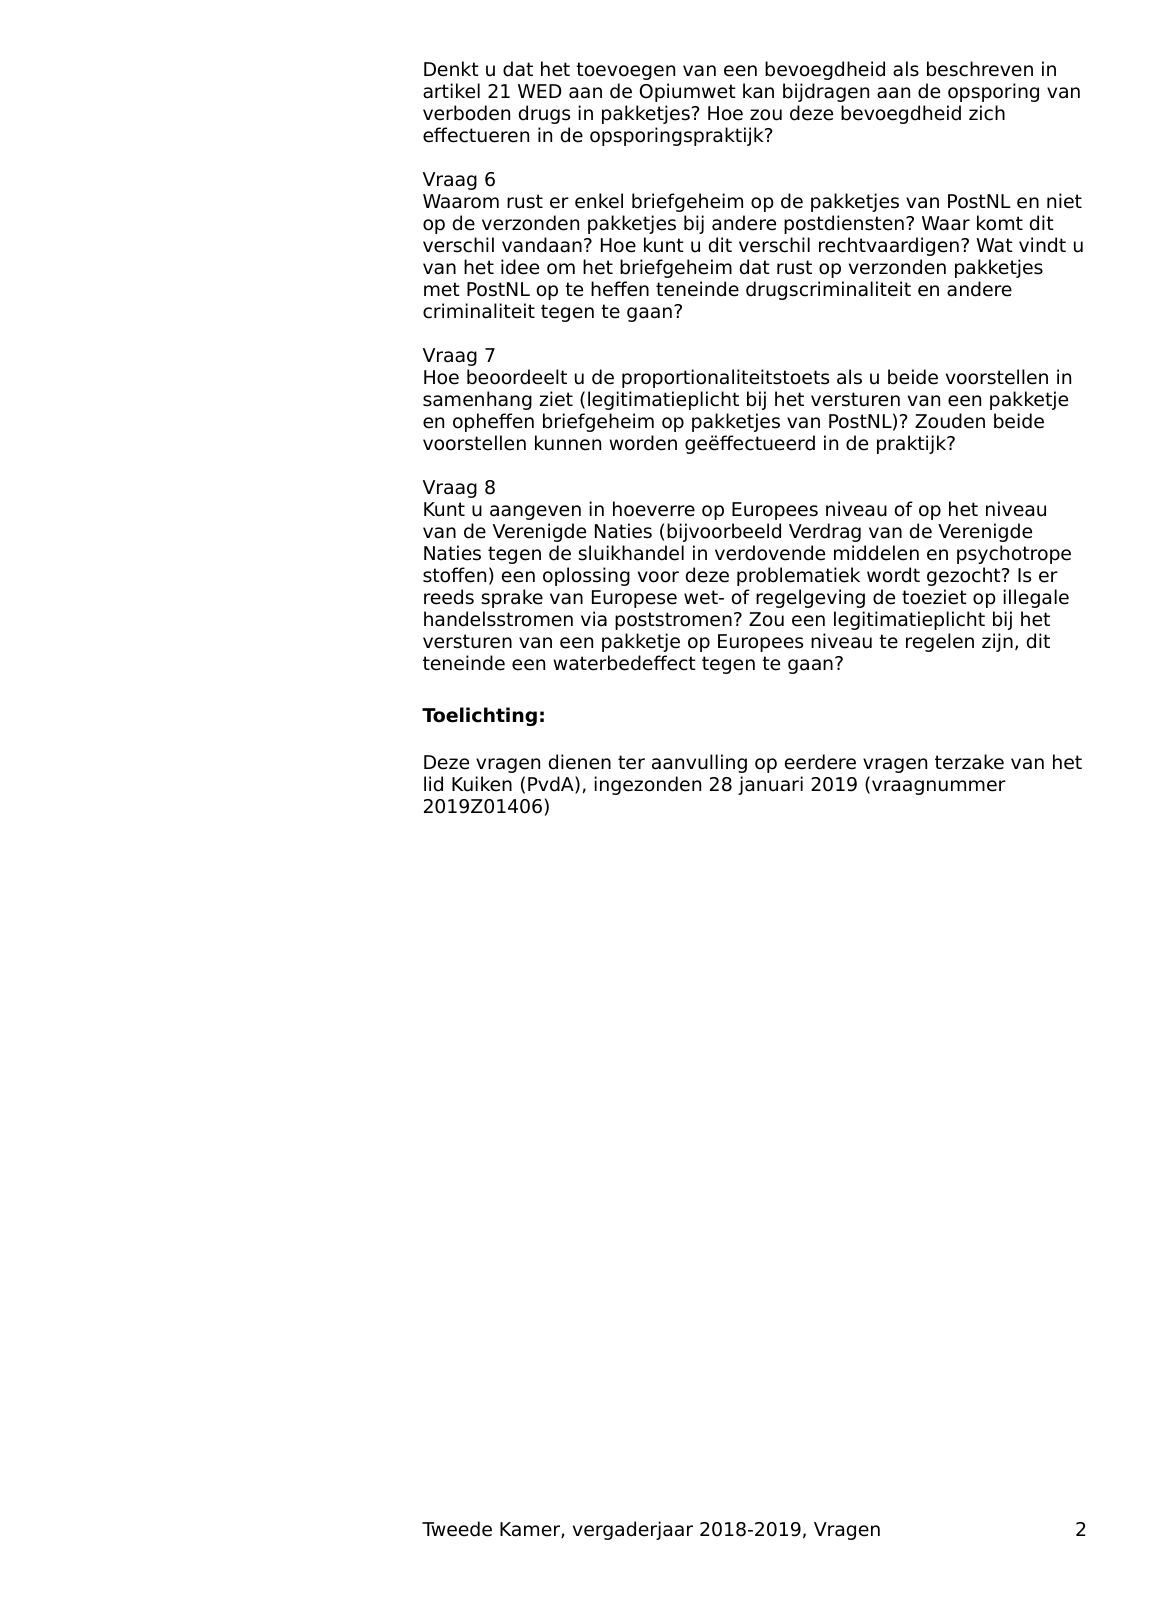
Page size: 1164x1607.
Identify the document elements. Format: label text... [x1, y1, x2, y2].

text Denkt u dat het toevoegen van een bevoegdheid als beschreven in artikel 21 WED aan de Opiumwet kan bijdragen aan de opsporing van verboden drugs in pakketjes? Hoe zou deze bevoegdheid zich effectueren in de opsporingspraktijk? [422, 59, 1087, 147]
text Kunt u aangeven in hoeverre op Europees niveau of op het niveau van de Verenigde Naties (bijvoorbeeld Verdrag van de Verenigde Naties tegen de sluikhandel in verdovende middelen en psychotrope stoffen) een oplossing voor deze problematiek wordt gezocht? Is er reeds sprake van Europese wet- of regelgeving de toeziet op illegale handelsstromen via poststromen? Zou een legitimatieplicht bij het versturen van een pakketje op Europees niveau te regelen zijn, dit teneinde een waterbedeffect tegen te gaan? [422, 499, 1087, 675]
text Hoe beoordeelt u de proportionaliteitstoets als u beide voorstellen in samenhang ziet (legitimatieplicht bij het versturen van een pakketje en opheffen briefgeheim op pakketjes van PostNL)? Zouden beide voorstellen kunnen worden geëffectueerd in de praktijk? [422, 367, 1087, 455]
text Vraag 6 [422, 169, 1087, 191]
text Vraag 8 [422, 477, 1087, 499]
text Deze vragen dienen ter aanvulling op eerdere vragen terzake van het lid Kuiken (PvdA), ingezonden 28 januari 2019 (vraagnummer 2019Z01406) [422, 752, 1087, 818]
text Vraag 7 [422, 345, 1087, 367]
text Waarom rust er enkel briefgeheim op de pakketjes van PostNL en niet op de verzonden pakketjes bij andere postdiensten? Waar komt dit verschil vandaan? Hoe kunt u dit verschil rechtvaardigen? Wat vindt u van het idee om het briefgeheim dat rust op verzonden pakketjes met PostNL op te heffen teneinde drugscriminaliteit en andere criminaliteit tegen te gaan? [422, 191, 1087, 323]
subtitle Toelichting: [422, 705, 1087, 727]
